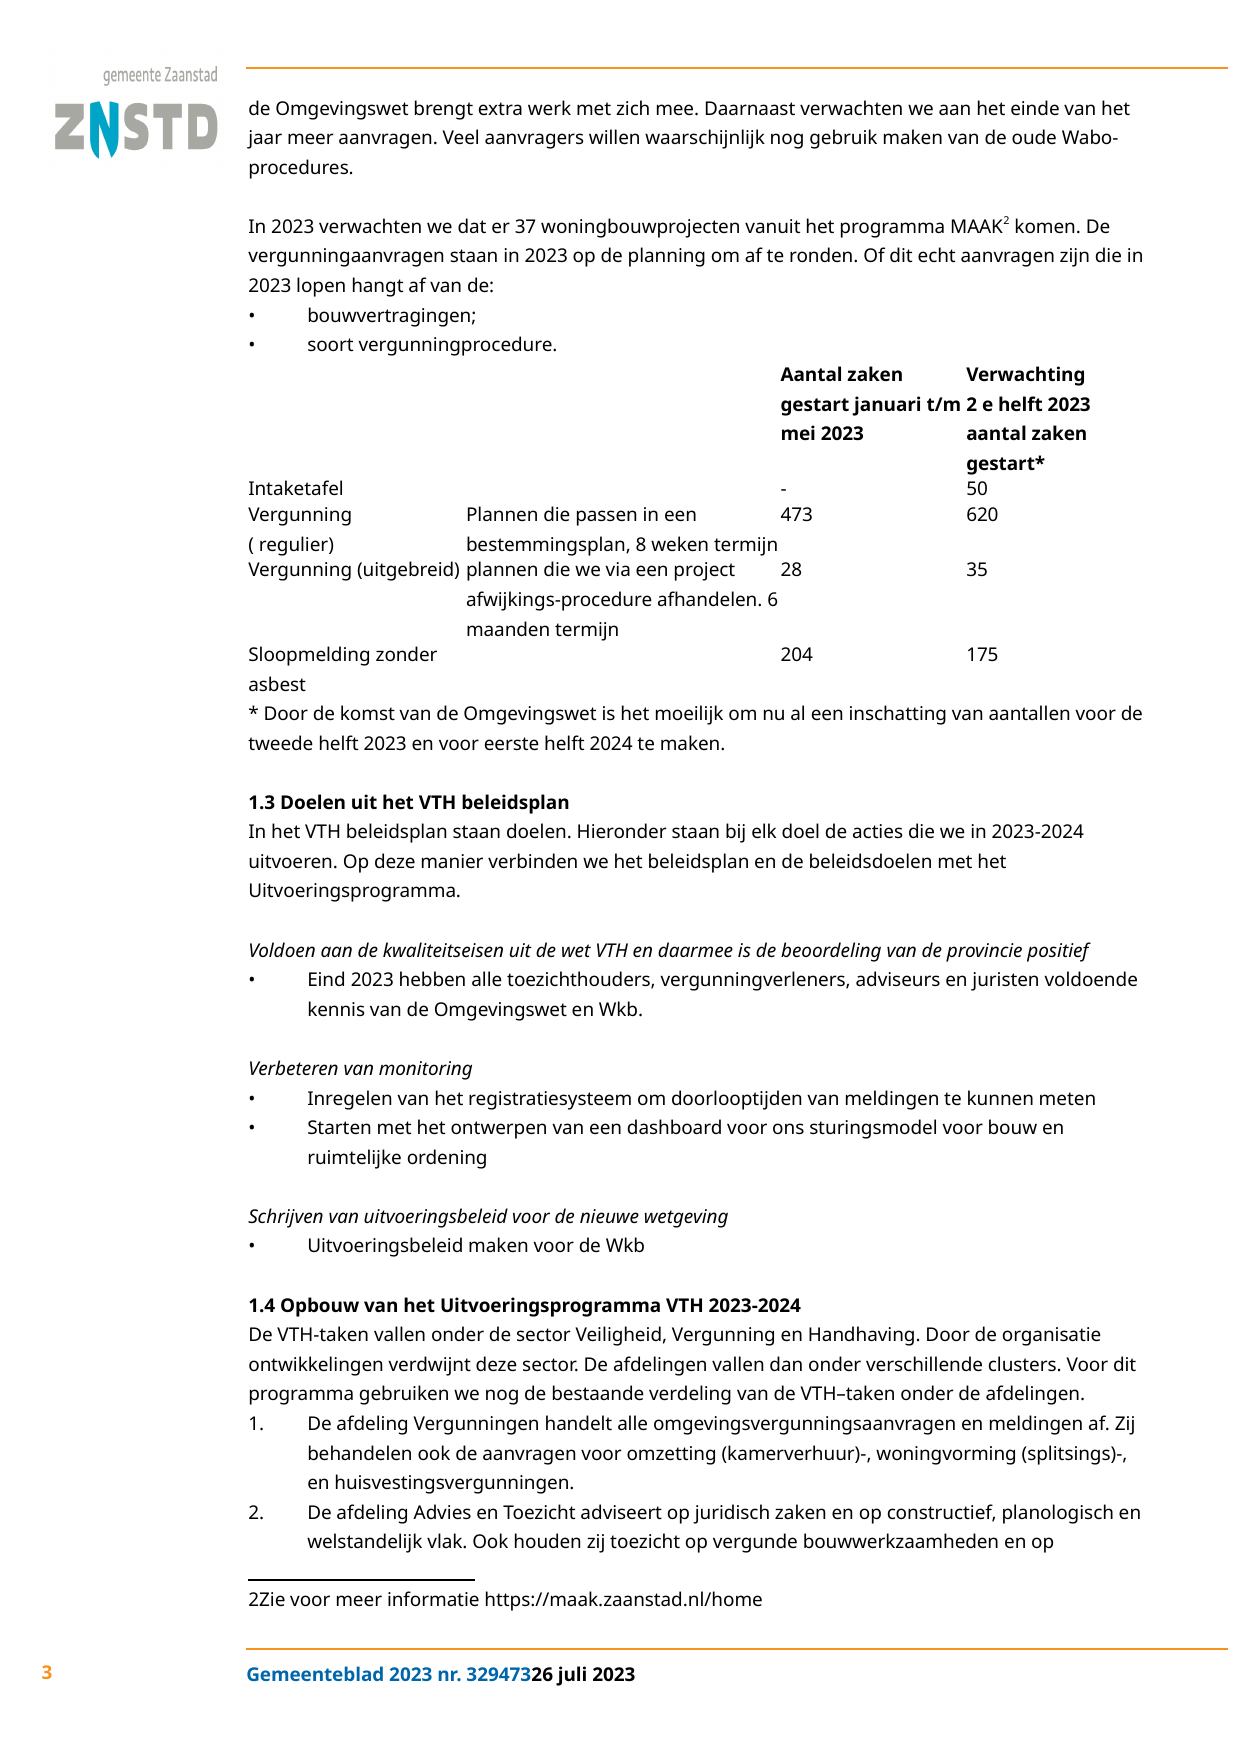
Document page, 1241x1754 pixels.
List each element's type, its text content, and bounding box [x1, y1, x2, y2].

table_cell 28 [780, 557, 966, 642]
text de Omgevingswet brengt extra werk met zich mee. Daarnaast verwachten we aan het einde van het jaar meer aanvragen. Veel aanvragers willen waarschijnlijk nog gebruik maken van de oude Wabo-procedures. [248, 95, 1152, 180]
table_header [248, 361, 466, 476]
list bouwvertragingen; [248, 302, 1152, 328]
table_cell 620 [966, 501, 1152, 557]
table_cell Intaketafel [248, 476, 466, 501]
list Starten met het ontwerpen van een dashboard voor ons sturingsmodel voor bouw en ruimtelijke ordening [248, 1114, 1152, 1169]
table_cell 473 [780, 501, 966, 557]
table_cell [466, 476, 780, 501]
table_cell [466, 642, 780, 697]
table_cell 204 [780, 642, 966, 697]
table_cell 50 [966, 476, 1152, 501]
text * Door de komst van de Omgevingswet is het moeilijk om nu al een inschatting van aantallen voor de tweede helft 2023 en voor eerste helft 2024 te maken. [248, 700, 1152, 755]
list De afdeling Vergunningen handelt alle omgevingsvergunningsaanvragen en meldingen af. Zij behandelen ook de aanvragen voor omzetting (kamerverhuur)-, woningvorming (splitsings)-, en huisvestingsvergunningen. [248, 1410, 1152, 1495]
text De VTH-taken vallen onder de sector Veiligheid, Vergunning en Handhaving. Door de organisatie ontwikkelingen verdwijnt deze sector. De afdelingen vallen dan onder verschillende clusters. Voor dit programma gebruiken we nog de bestaande verdeling van de VTH–taken onder de afdelingen. [248, 1321, 1152, 1406]
table_cell 175 [966, 642, 1152, 697]
text Voldoen aan de kwaliteitseisen uit de wet VTH en daarmee is de beoordeling van de provincie positief [248, 937, 1152, 962]
table_cell - [780, 476, 966, 501]
picture [41, 47, 231, 172]
text Verbeteren van monitoring [248, 1055, 1152, 1081]
table_header Verwachting 2 e helft 2023 aantal zaken gestart* [966, 361, 1152, 476]
table_header [466, 361, 780, 476]
list Inregelen van het registratiesysteem om doorlooptijden van meldingen te kunnen meten [248, 1085, 1152, 1110]
table_cell Vergunning ( regulier) [248, 501, 466, 557]
table_header Aantal zaken gestart januari t/m mei 2023 [780, 361, 966, 476]
list De afdeling Advies en Toezicht adviseert op juridisch zaken en op constructief, planologisch en welstandelijk vlak. Ook houden zij toezicht op vergunde bouwwerkzaamheden en op [248, 1499, 1152, 1554]
text 1.4 Opbouw van het Uitvoeringsprogramma VTH 2023-2024 [248, 1292, 1152, 1317]
list Eind 2023 hebben alle toezichthouders, vergunningverleners, adviseurs en juristen voldoende kennis van de Omgevingswet en Wkb. [248, 966, 1152, 1022]
text 1.3 Doelen uit het VTH beleidsplan [248, 789, 1152, 814]
list soort vergunningprocedure. [248, 331, 1152, 357]
text Schrijven van uitvoeringsbeleid voor de nieuwe wetgeving [248, 1203, 1152, 1229]
table_cell Sloopmelding zonder asbest [248, 642, 466, 697]
list Uitvoeringsbeleid maken voor de Wkb [248, 1233, 1152, 1258]
table_cell plannen die we via een project afwijkings-procedure afhandelen. 6 maanden termijn [466, 557, 780, 642]
table_cell 35 [966, 557, 1152, 642]
text In het VTH beleidsplan staan doelen. Hieronder staan bij elk doel de acties die we in 2023-2024 uitvoeren. Op deze manier verbinden we het beleidsplan en de beleidsdoelen met het Uitvoeringsprogramma. [248, 818, 1152, 903]
text In 2023 verwachten we dat er 37 woningbouwprojecten vanuit het programma MAAK komen. De vergunningaanvragen staan in 2023 op de planning om af te ronden. Of dit echt aanvragen zijn die in 2023 lopen hangt af van de: [248, 213, 1152, 298]
text Zie voor meer informatie https://maak.zaanstad.nl/home [248, 1586, 1152, 1612]
table_cell Plannen die passen in een bestemmingsplan, 8 weken termijn [466, 501, 780, 557]
table_cell Vergunning (uitgebreid) [248, 557, 466, 642]
